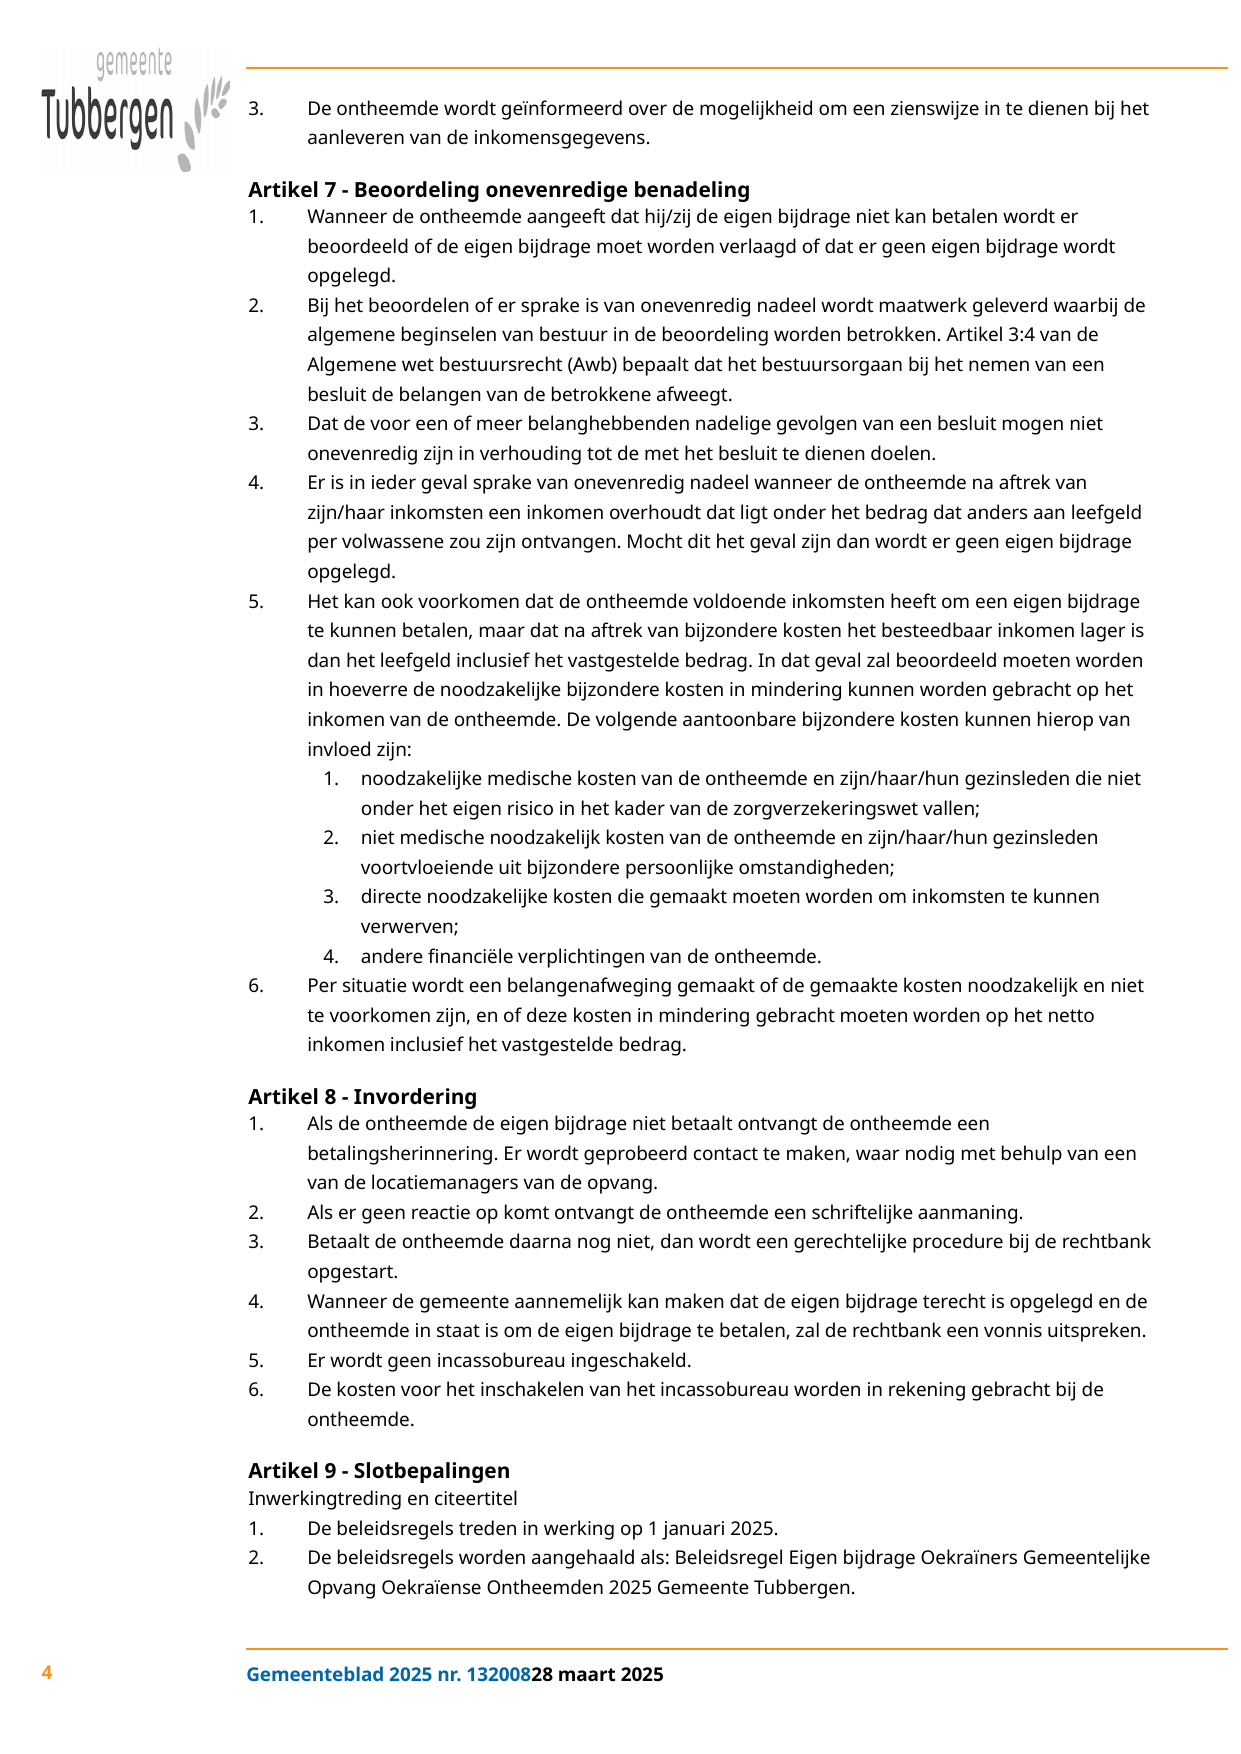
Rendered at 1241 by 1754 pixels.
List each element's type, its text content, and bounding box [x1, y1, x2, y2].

text Inwerkingtreding en citeertitel [248, 1485, 1152, 1511]
list De beleidsregels worden aangehaald als: Beleidsregel Eigen bijdrage Oekraïners Gemeentelijke Opvang Oekraïense Ontheemden 2025 Gemeente Tubbergen. [248, 1544, 1152, 1599]
list Wanneer de gemeente aannemelijk kan maken dat de eigen bijdrage terecht is opgelegd en de ontheemde in staat is om de eigen bijdrage te betalen, zal de rechtbank een vonnis uitspreken. [248, 1288, 1152, 1343]
list De beleidsregels treden in werking op 1 januari 2025. [248, 1515, 1152, 1540]
list De ontheemde wordt geïnformeerd over de mogelijkheid om een zienswijze in te dienen bij het aanleveren van de inkomensgegevens. [248, 95, 1152, 150]
list Dat de voor een of meer belanghebbenden nadelige gevolgen van een besluit mogen niet onevenredig zijn in verhouding tot de met het besluit te dienen doelen. [248, 410, 1152, 466]
list noodzakelijke medische kosten van de ontheemde en zijn/haar/hun gezinsleden die niet onder het eigen risico in het kader van de zorgverzekeringswet vallen; [323, 765, 1152, 821]
list Per situatie wordt een belangenafweging gemaakt of de gemaakte kosten noodzakelijk en niet te voorkomen zijn, en of deze kosten in mindering gebracht moeten worden op het netto inkomen inclusief het vastgestelde bedrag. [248, 972, 1152, 1057]
list andere financiële verplichtingen van de ontheemde. [323, 943, 1152, 968]
list directe noodzakelijke kosten die gemaakt moeten worden om inkomsten te kunnen verwerven; [323, 884, 1152, 939]
list Als er geen reactie op komt ontvangt de ontheemde een schriftelijke aanmaning. [248, 1199, 1152, 1225]
list Er wordt geen incassobureau ingeschakeld. [248, 1347, 1152, 1373]
list De kosten voor het inschakelen van het incassobureau worden in rekening gebracht bij de ontheemde. [248, 1377, 1152, 1432]
list Bij het beoordelen of er sprake is van onevenredig nadeel wordt maatwerk geleverd waarbij de algemene beginselen van bestuur in de beoordeling worden betrokken. Artikel 3:4 van de Algemene wet bestuursrecht (Awb) bepaalt dat het bestuursorgaan bij het nemen van een besluit de belangen van de betrokkene afweegt. [248, 292, 1152, 406]
list Er is in ieder geval sprake van onevenredig nadeel wanneer de ontheemde na aftrek van zijn/haar inkomsten een inkomen overhoudt dat ligt onder het bedrag dat anders aan leefgeld per volwassene zou zijn ontvangen. Mocht dit het geval zijn dan wordt er geen eigen bijdrage opgelegd. [248, 469, 1152, 584]
picture [41, 47, 231, 172]
text Artikel 9 - Slotbepalingen [248, 1457, 1152, 1485]
list niet medische noodzakelijk kosten van de ontheemde en zijn/haar/hun gezinsleden voortvloeiende uit bijzondere persoonlijke omstandigheden; [323, 824, 1152, 880]
list Wanneer de ontheemde aangeeft dat hij/zij de eigen bijdrage niet kan betalen wordt er beoordeeld of de eigen bijdrage moet worden verlaagd of dat er geen eigen bijdrage wordt opgelegd. [248, 203, 1152, 288]
list Het kan ook voorkomen dat de ontheemde voldoende inkomsten heeft om een eigen bijdrage te kunnen betalen, maar dat na aftrek van bijzondere kosten het besteedbaar inkomen lager is dan het leefgeld inclusief het vastgestelde bedrag. In dat geval zal beoordeeld moeten worden in hoeverre de noodzakelijke bijzondere kosten in mindering kunnen worden gebracht op het inkomen van de ontheemde. De volgende aantoonbare bijzondere kosten kunnen hierop van invloed zijn: [248, 588, 1152, 761]
list Als de ontheemde de eigen bijdrage niet betaalt ontvangt de ontheemde een betalingsherinnering. Er wordt geprobeerd contact te maken, waar nodig met behulp van een van de locatiemanagers van de opvang. [248, 1110, 1152, 1195]
text Artikel 7 - Beoordeling onevenredige benadeling [248, 175, 1152, 203]
text Artikel 8 - Invordering [248, 1082, 1152, 1110]
list Betaalt de ontheemde daarna nog niet, dan wordt een gerechtelijke procedure bij de rechtbank opgestart. [248, 1229, 1152, 1284]
